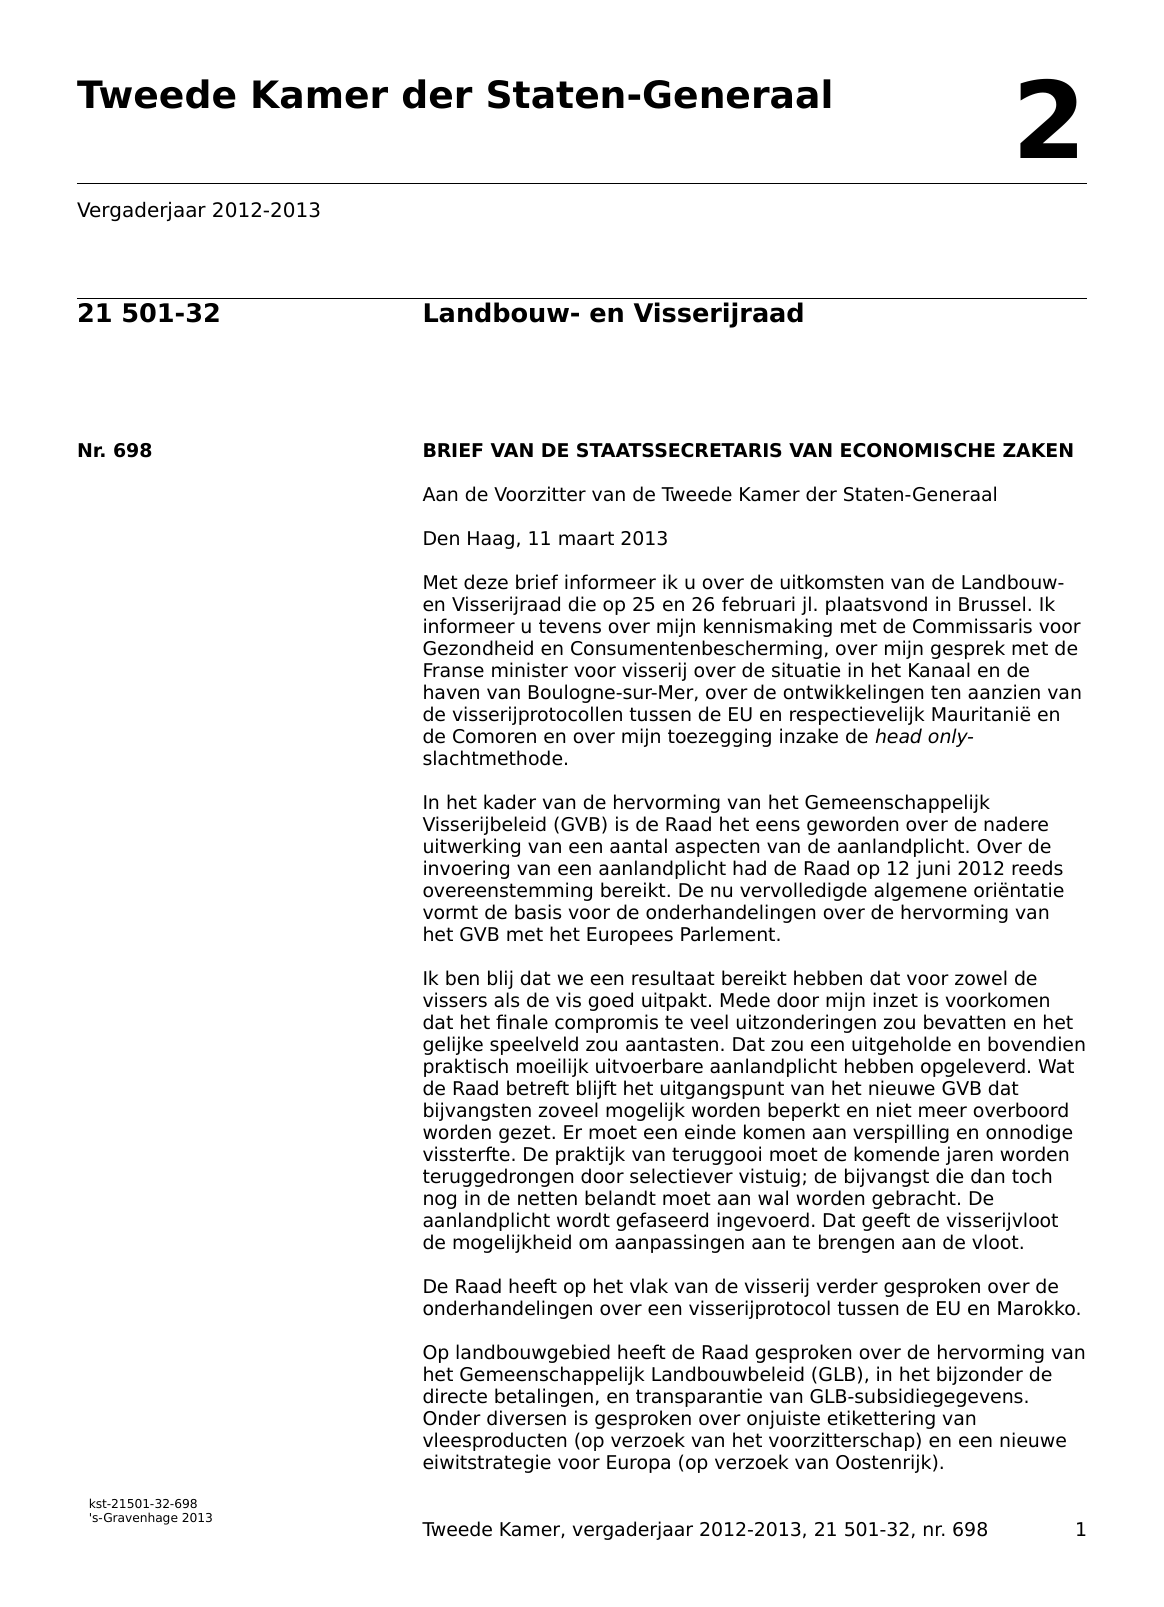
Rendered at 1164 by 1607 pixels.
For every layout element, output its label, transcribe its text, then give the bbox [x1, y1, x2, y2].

text kst-21501-32-698 [88, 1497, 323, 1511]
subtitle 21 501-32 Landbouw- en Visserijraad [77, 299, 1087, 329]
text De Raad heeft op het vlak van de visserij verder gesproken over de onderhandelingen over een visserijprotocol tussen de EU en Marokko. [422, 1276, 1087, 1320]
text Op landbouwgebied heeft de Raad gesproken over de hervorming van het Gemeenschappelijk Landbouwbeleid (GLB), in het bijzonder de directe betalingen, en transparantie van GLB-subsidiegegevens. Onder diversen is gesproken over onjuiste etikettering van vleesproducten (op verzoek van het voorzitterschap) en een nieuwe eiwitstrategie voor Europa (op verzoek van Oostenrijk). [422, 1342, 1087, 1474]
subtitle Nr. 698 BRIEF VAN DE STAATSSECRETARIS VAN ECONOMISCHE ZAKEN [77, 440, 1087, 462]
table_cell Vergaderjaar 2012-2013 [77, 184, 1087, 298]
table_header 2 [886, 59, 1087, 183]
text Den Haag, 11 maart 2013 [422, 528, 1087, 550]
text Aan de Voorzitter van de Tweede Kamer der Staten-Generaal [422, 484, 1087, 506]
text Ik ben blij dat we een resultaat bereikt hebben dat voor zowel de vissers als de vis goed uitpakt. Mede door mijn inzet is voorkomen dat het finale compromis te veel uitzonderingen zou bevatten en het gelijke speelveld zou aantasten. Dat zou een uitgeholde en bovendien praktisch moeilijk uitvoerbare aanlandplicht hebben opgeleverd. Wat de Raad betreft blijft het uitgangspunt van het nieuwe GVB dat bijvangsten zoveel mogelijk worden beperkt en niet meer overboord worden gezet. Er moet een einde komen aan verspilling en onnodige vissterfte. De praktijk van teruggooi moet de komende jaren worden teruggedrongen door selectiever vistuig; de bijvangst die dan toch nog in de netten belandt moet aan wal worden gebracht. De aanlandplicht wordt gefaseerd ingevoerd. Dat geeft de visserijvloot de mogelijkheid om aanpassingen aan te brengen aan de vloot. [422, 968, 1087, 1254]
text In het kader van de hervorming van het Gemeenschappelijk Visserijbeleid (GVB) is de Raad het eens geworden over de nadere uitwerking van een aantal aspecten van de aanlandplicht. Over de invoering van een aanlandplicht had de Raad op 12 juni 2012 reeds overeenstemming bereikt. De nu vervolledigde algemene oriëntatie vormt de basis voor de onderhandelingen over de hervorming van het GVB met het Europees Parlement. [422, 792, 1087, 946]
text Met deze brief informeer ik u over de uitkomsten van de Landbouw- en Visserijraad die op 25 en 26 februari jl. plaatsvond in Brussel. Ik informeer u tevens over mijn kennismaking met de Commissaris voor Gezondheid en Consumentenbescherming, over mijn gesprek met de Franse minister voor visserij over de situatie in het Kanaal en de haven van Boulogne-sur-Mer, over de ontwikkelingen ten aanzien van de visserijprotocollen tussen de EU en respectievelijk Mauritanië en de Comoren en over mijn toezegging inzake de head only-slachtmethode. [422, 572, 1087, 770]
text 's-Gravenhage 2013 [88, 1511, 323, 1525]
table_header Tweede Kamer der Staten-Generaal [77, 59, 886, 183]
